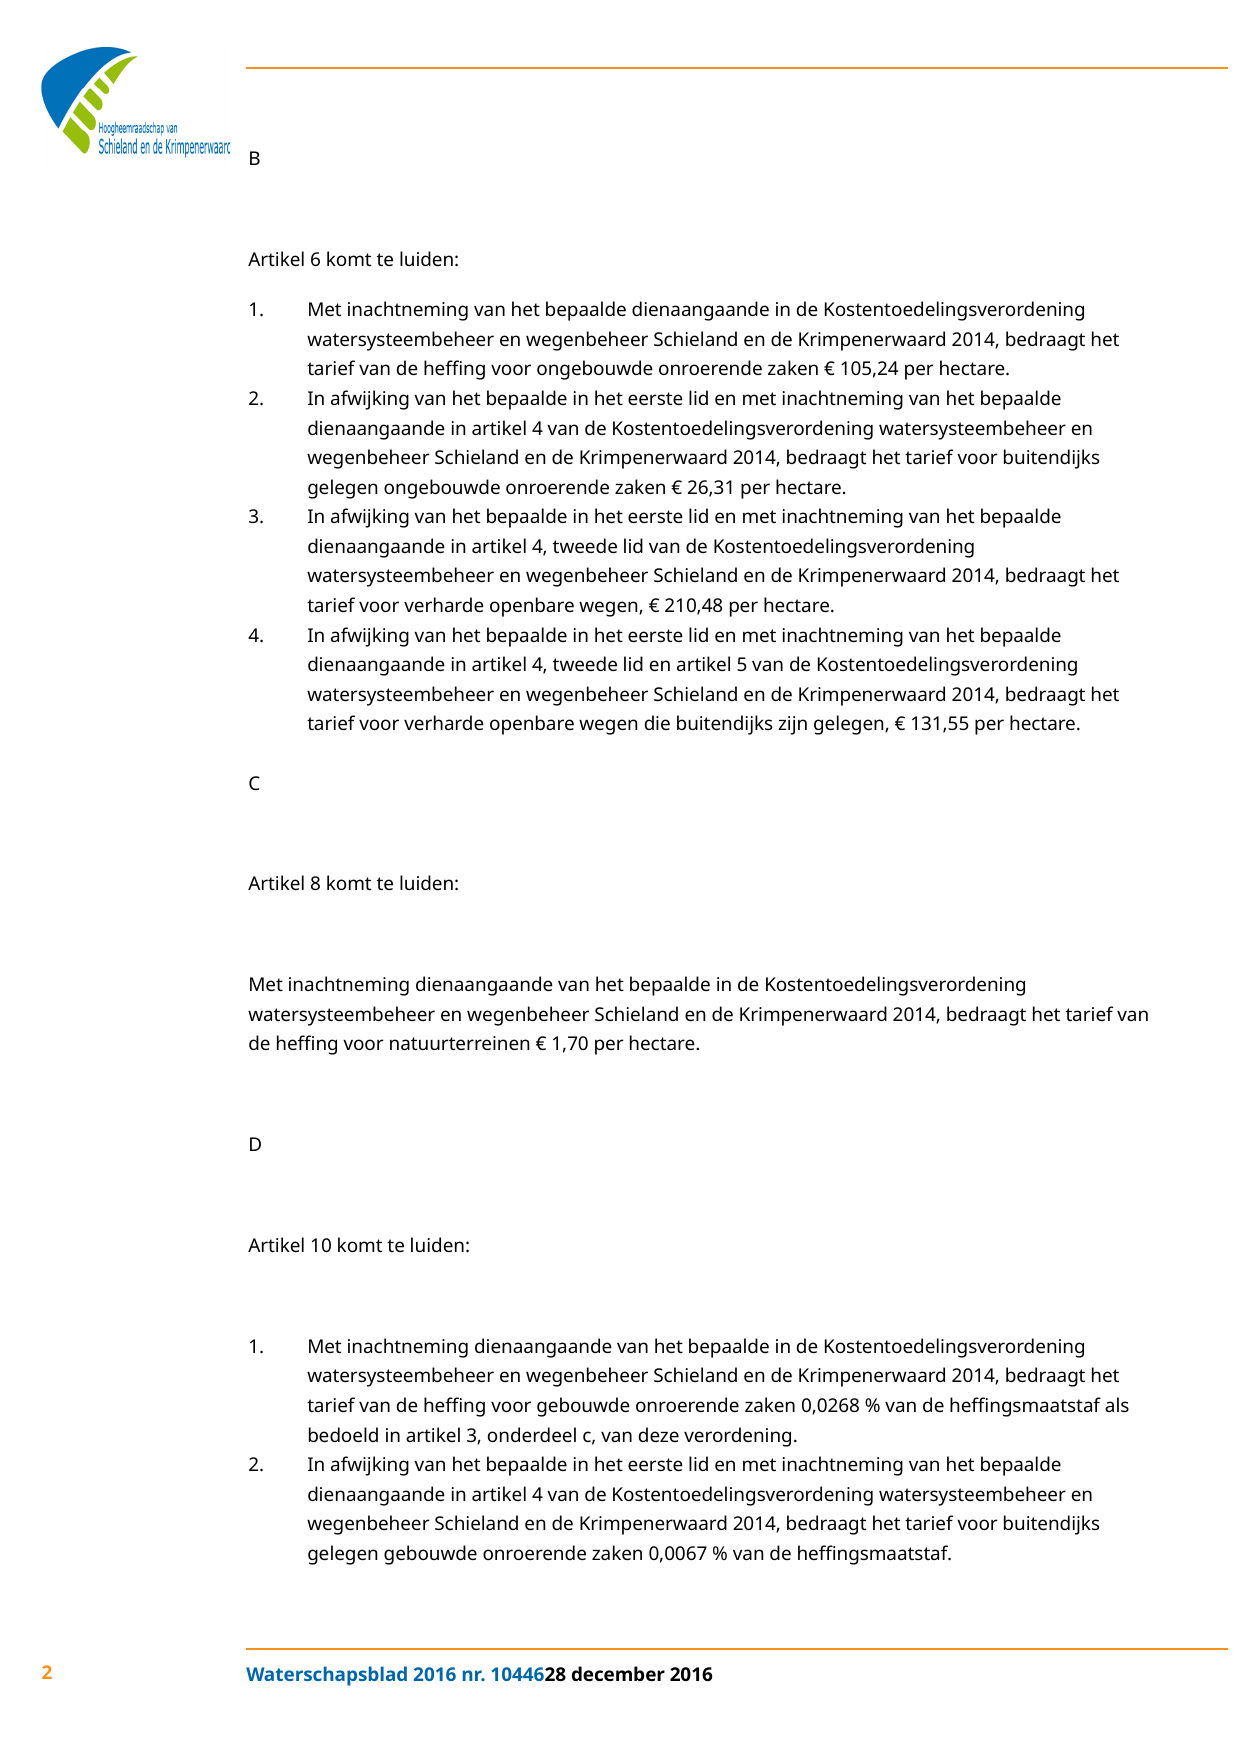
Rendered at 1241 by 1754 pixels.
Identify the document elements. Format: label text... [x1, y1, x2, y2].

text Artikel 6 komt te luiden: [248, 246, 1152, 272]
text B [248, 145, 1152, 171]
picture [41, 47, 231, 172]
list Met inachtneming dienaangaande van het bepaalde in de Kostentoedelingsverordening watersysteembeheer en wegenbeheer Schieland en de Krimpenerwaard 2014, bedraagt het tarief van de heffing voor gebouwde onroerende zaken 0,0268 % van de heffingsmaatstaf als bedoeld in artikel 3, onderdeel c, van deze verordening. [248, 1333, 1152, 1448]
text Met inachtneming dienaangaande van het bepaalde in de Kostentoedelingsverordening watersysteembeheer en wegenbeheer Schieland en de Krimpenerwaard 2014, bedraagt het tarief van de heffing voor natuurterreinen € 1,70 per hectare. [248, 971, 1152, 1056]
list In afwijking van het bepaalde in het eerste lid en met inachtneming van het bepaalde dienaangaande in artikel 4 van de Kostentoedelingsverordening watersysteembeheer en wegenbeheer Schieland en de Krimpenerwaard 2014, bedraagt het tarief voor buitendijks gelegen gebouwde onroerende zaken 0,0067 % van de heffingsmaatstaf. [248, 1451, 1152, 1566]
text D [248, 1131, 1152, 1157]
list Met inachtneming van het bepaalde dienaangaande in de Kostentoedelingsverordening watersysteembeheer en wegenbeheer Schieland en de Krimpenerwaard 2014, bedraagt het tarief van de heffing voor ongebouwde onroerende zaken € 105,24 per hectare. [248, 296, 1152, 381]
list In afwijking van het bepaalde in het eerste lid en met inachtneming van het bepaalde dienaangaande in artikel 4 van de Kostentoedelingsverordening watersysteembeheer en wegenbeheer Schieland en de Krimpenerwaard 2014, bedraagt het tarief voor buitendijks gelegen ongebouwde onroerende zaken € 26,31 per hectare. [248, 385, 1152, 500]
list In afwijking van het bepaalde in het eerste lid en met inachtneming van het bepaalde dienaangaande in artikel 4, tweede lid van de Kostentoedelingsverordening watersysteembeheer en wegenbeheer Schieland en de Krimpenerwaard 2014, bedraagt het tarief voor verharde openbare wegen, € 210,48 per hectare. [248, 503, 1152, 618]
text Artikel 10 komt te luiden: [248, 1232, 1152, 1258]
text C [248, 770, 1152, 796]
text Artikel 8 komt te luiden: [248, 871, 1152, 896]
list In afwijking van het bepaalde in het eerste lid en met inachtneming van het bepaalde dienaangaande in artikel 4, tweede lid en artikel 5 van de Kostentoedelingsverordening watersysteembeheer en wegenbeheer Schieland en de Krimpenerwaard 2014, bedraagt het tarief voor verharde openbare wegen die buitendijks zijn gelegen, € 131,55 per hectare. [248, 622, 1152, 736]
